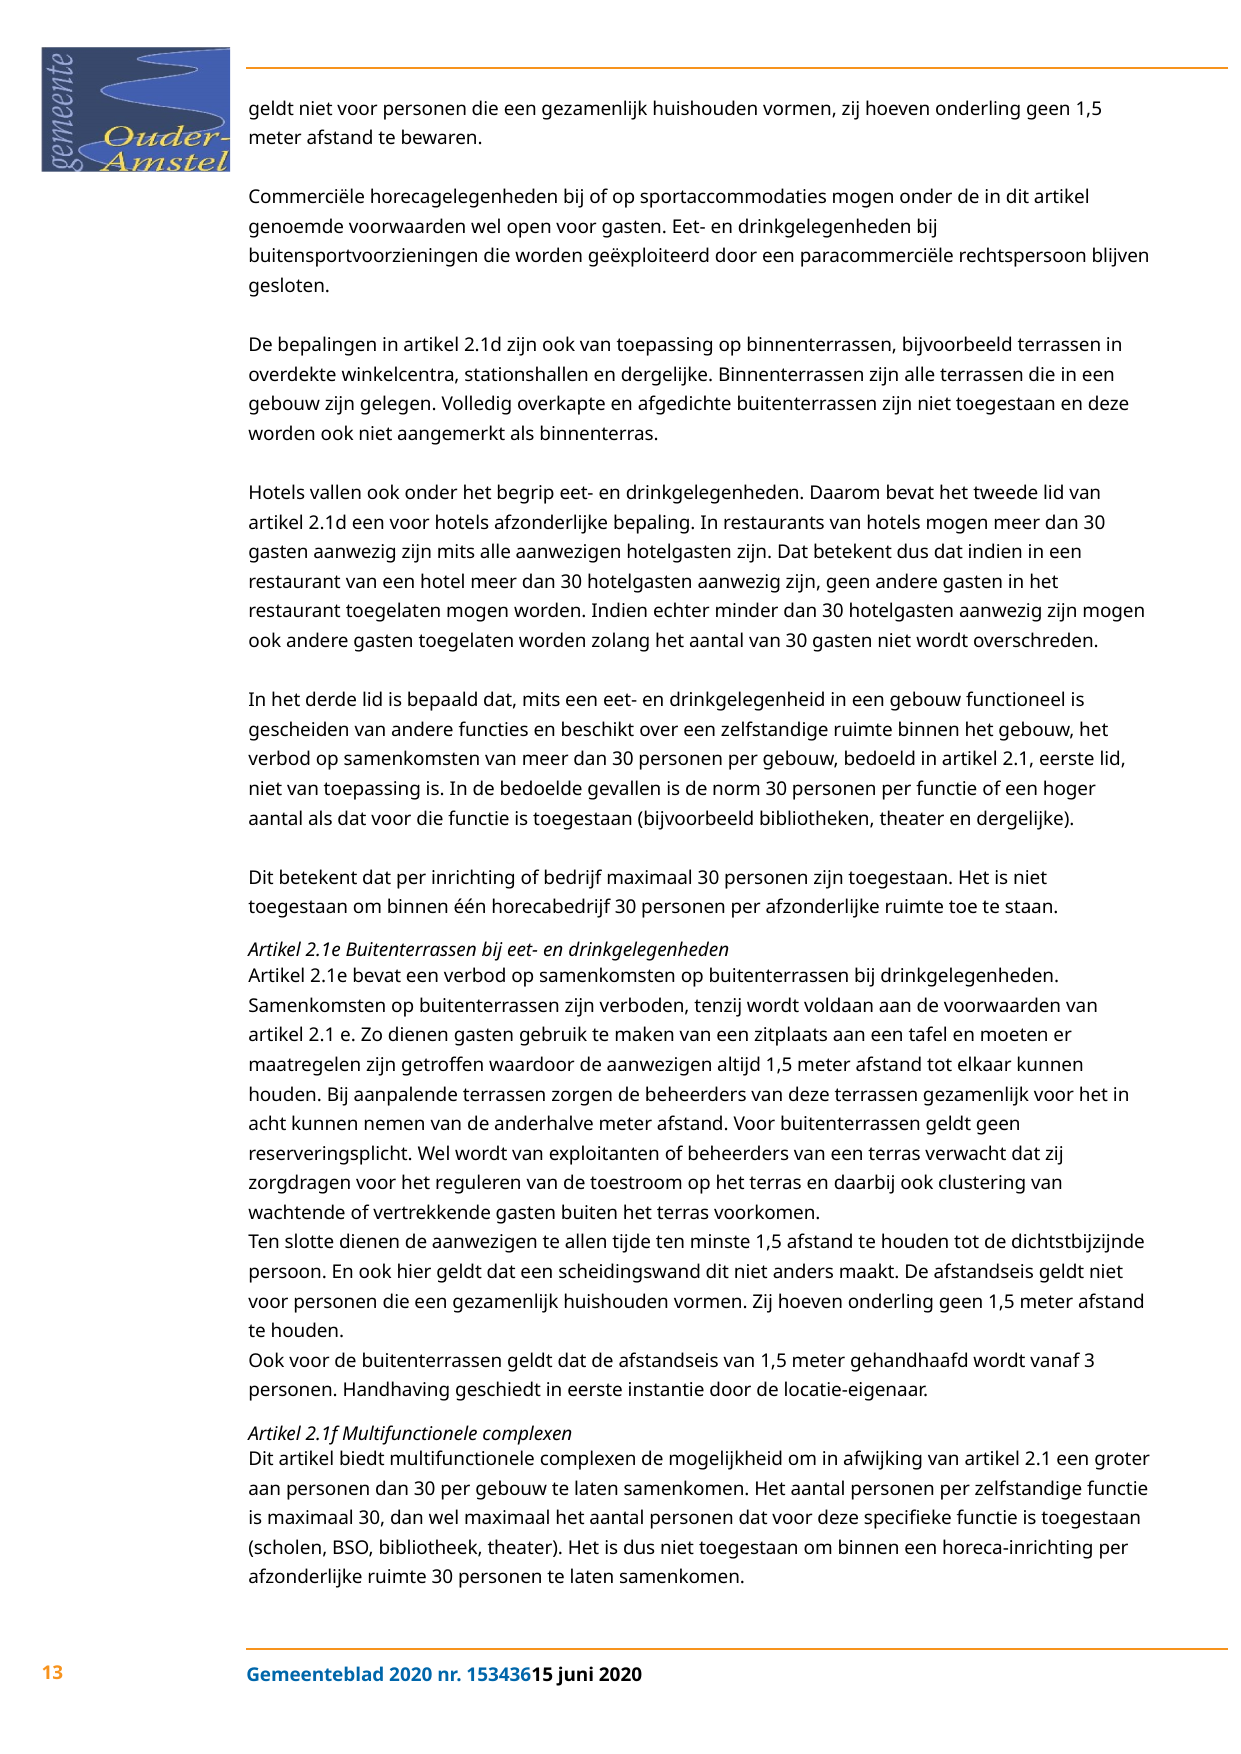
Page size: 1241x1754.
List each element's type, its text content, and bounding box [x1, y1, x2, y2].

text In het derde lid is bepaald dat, mits een eet- en drinkgelegenheid in een gebouw functioneel is gescheiden van andere functies en beschikt over een zelfstandige ruimte binnen het gebouw, het verbod op samenkomsten van meer dan 30 personen per gebouw, bedoeld in artikel 2.1, eerste lid, niet van toepassing is. In de bedoelde gevallen is de norm 30 personen per functie of een hoger aantal als dat voor die functie is toegestaan (bijvoorbeeld bibliotheken, theater en dergelijke). [248, 686, 1152, 831]
text Dit artikel biedt multifunctionele complexen de mogelijkheid om in afwijking van artikel 2.1 een groter aan personen dan 30 per gebouw te laten samenkomen. Het aantal personen per zelfstandige functie is maximaal 30, dan wel maximaal het aantal personen dat voor deze specifieke functie is toegestaan (scholen, BSO, bibliotheek, theater). Het is dus niet toegestaan om binnen een horeca-inrichting per afzonderlijke ruimte 30 personen te laten samenkomen. [248, 1445, 1152, 1589]
text geldt niet voor personen die een gezamenlijk huishouden vormen, zij hoeven onderling geen 1,5 meter afstand te bewaren. [248, 95, 1152, 150]
text Hotels vallen ook onder het begrip eet- en drinkgelegenheden. Daarom bevat het tweede lid van artikel 2.1d een voor hotels afzonderlijke bepaling. In restaurants van hotels mogen meer dan 30 gasten aanwezig zijn mits alle aanwezigen hotelgasten zijn. Dat betekent dus dat indien in een restaurant van een hotel meer dan 30 hotelgasten aanwezig zijn, geen andere gasten in het restaurant toegelaten mogen worden. Indien echter minder dan 30 hotelgasten aanwezig zijn mogen ook andere gasten toegelaten worden zolang het aantal van 30 gasten niet wordt overschreden. [248, 479, 1152, 653]
text Commerciële horecagelegenheden bij of op sportaccommodaties mogen onder de in dit artikel genoemde voorwaarden wel open voor gasten. Eet- en drinkgelegenheden bij buitensportvoorzieningen die worden geëxploiteerd door een paracommerciële rechtspersoon blijven gesloten. [248, 183, 1152, 298]
picture [41, 47, 231, 172]
text Dit betekent dat per inrichting of bedrijf maximaal 30 personen zijn toegestaan. Het is niet toegestaan om binnen één horecabedrijf 30 personen per afzonderlijke ruimte toe te staan. [248, 864, 1152, 919]
text Artikel 2.1e Buitenterrassen bij eet- en drinkgelegenheden [248, 937, 1152, 962]
text De bepalingen in artikel 2.1d zijn ook van toepassing op binnenterrassen, bijvoorbeeld terrassen in overdekte winkelcentra, stationshallen en dergelijke. Binnenterrassen zijn alle terrassen die in een gebouw zijn gelegen. Volledig overkapte en afgedichte buitenterrassen zijn niet toegestaan en deze worden ook niet aangemerkt als binnenterras. [248, 331, 1152, 446]
text Ten slotte dienen de aanwezigen te allen tijde ten minste 1,5 afstand te houden tot de dichtstbijzijnde persoon. En ook hier geldt dat een scheidingswand dit niet anders maakt. De afstandseis geldt niet voor personen die een gezamenlijk huishouden vormen. Zij hoeven onderling geen 1,5 meter afstand te houden. [248, 1229, 1152, 1343]
text Artikel 2.1e bevat een verbod op samenkomsten op buitenterrassen bij drinkgelegenheden. Samenkomsten op buitenterrassen zijn verboden, tenzij wordt voldaan aan de voorwaarden van artikel 2.1 e. Zo dienen gasten gebruik te maken van een zitplaats aan een tafel en moeten er maatregelen zijn getroffen waardoor de aanwezigen altijd 1,5 meter afstand tot elkaar kunnen houden. Bij aanpalende terrassen zorgen de beheerders van deze terrassen gezamenlijk voor het in acht kunnen nemen van de anderhalve meter afstand. Voor buitenterrassen geldt geen reserveringsplicht. Wel wordt van exploitanten of beheerders van een terras verwacht dat zij zorgdragen voor het reguleren van de toestroom op het terras en daarbij ook clustering van wachtende of vertrekkende gasten buiten het terras voorkomen. [248, 962, 1152, 1225]
text Artikel 2.1f Multifunctionele complexen [248, 1420, 1152, 1445]
text Ook voor de buitenterrassen geldt dat de afstandseis van 1,5 meter gehandhaafd wordt vanaf 3 personen. Handhaving geschiedt in eerste instantie door de locatie-eigenaar. [248, 1347, 1152, 1402]
